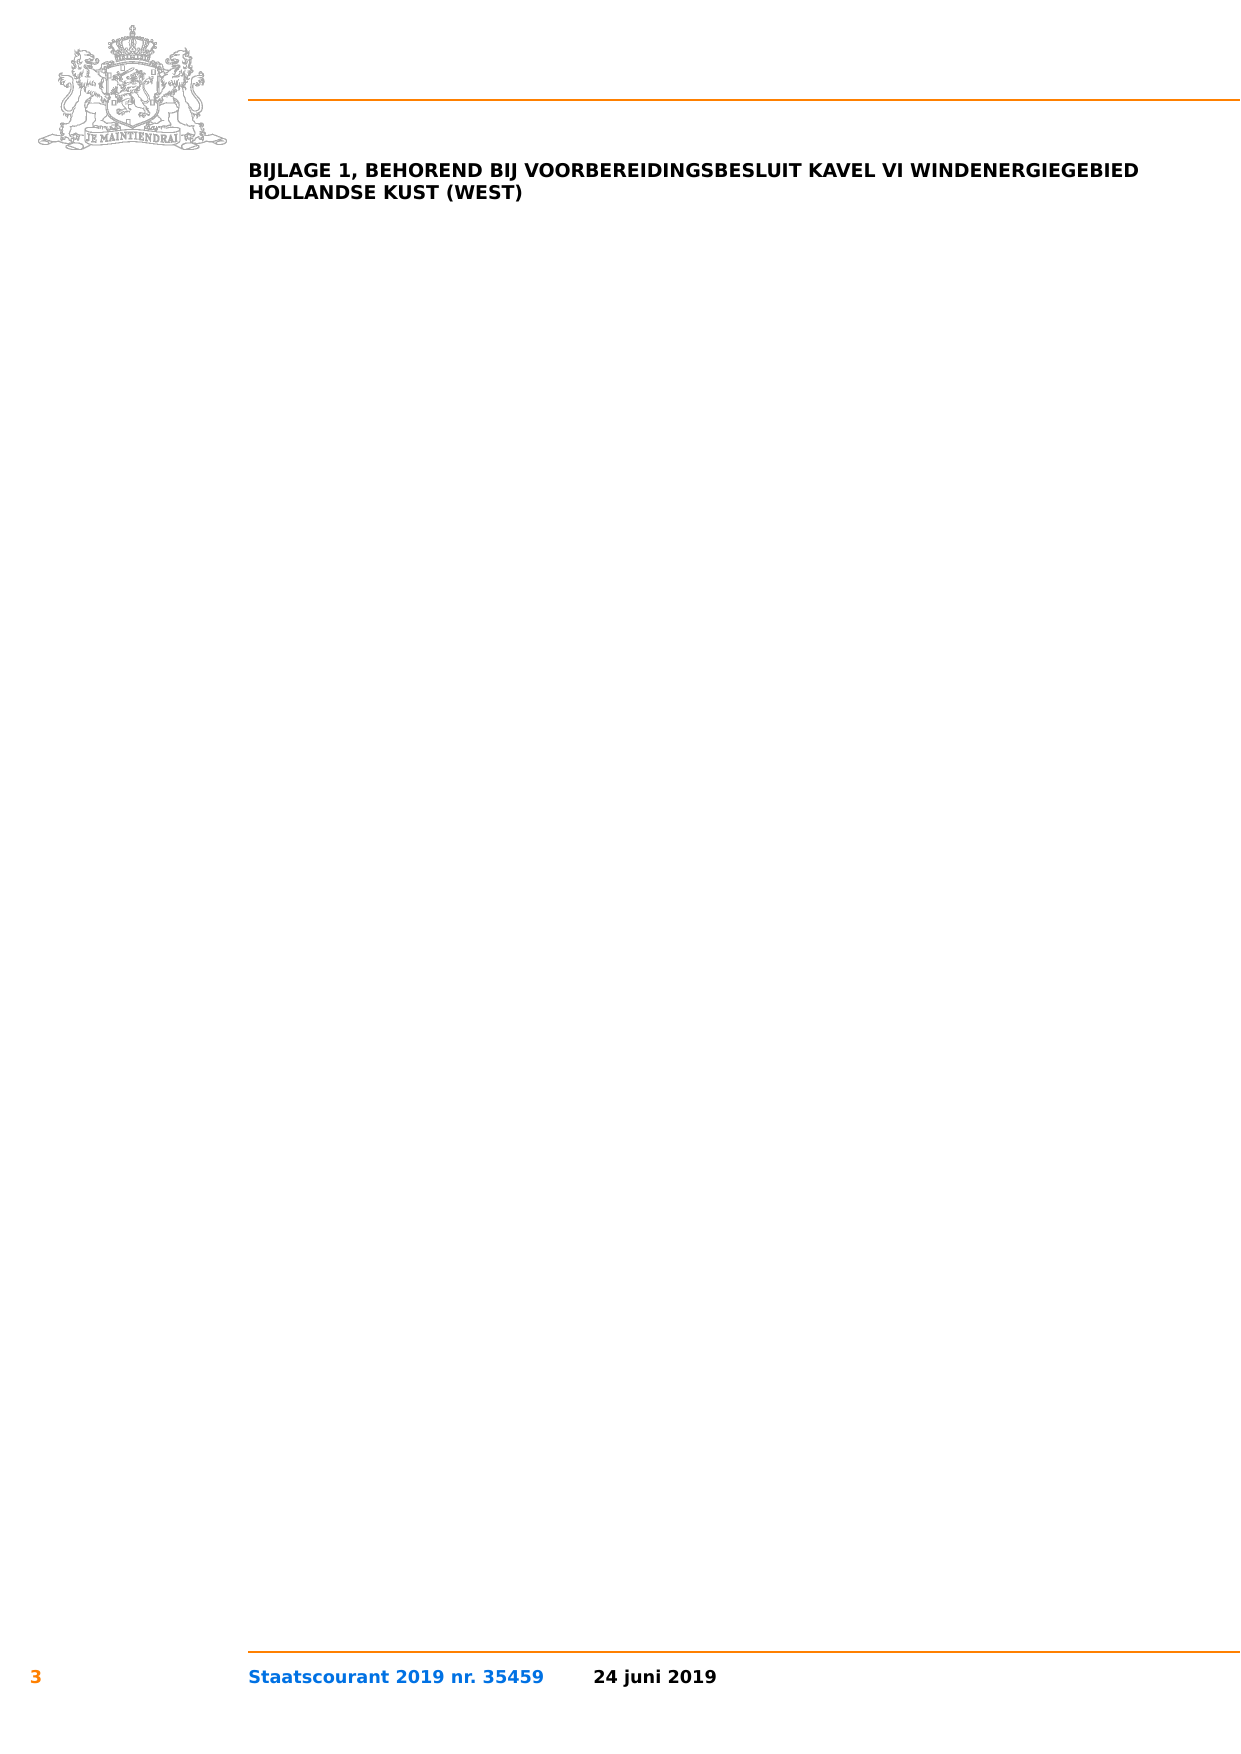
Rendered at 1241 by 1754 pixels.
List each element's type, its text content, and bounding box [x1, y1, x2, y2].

subtitle BIJLAGE 1, BEHOREND BIJ VOORBEREIDINGSBESLUIT KAVEL VI WINDENERGIEGEBIED HOLLANDSE KUST (WEST) [248, 160, 1163, 204]
picture [38, 25, 227, 150]
